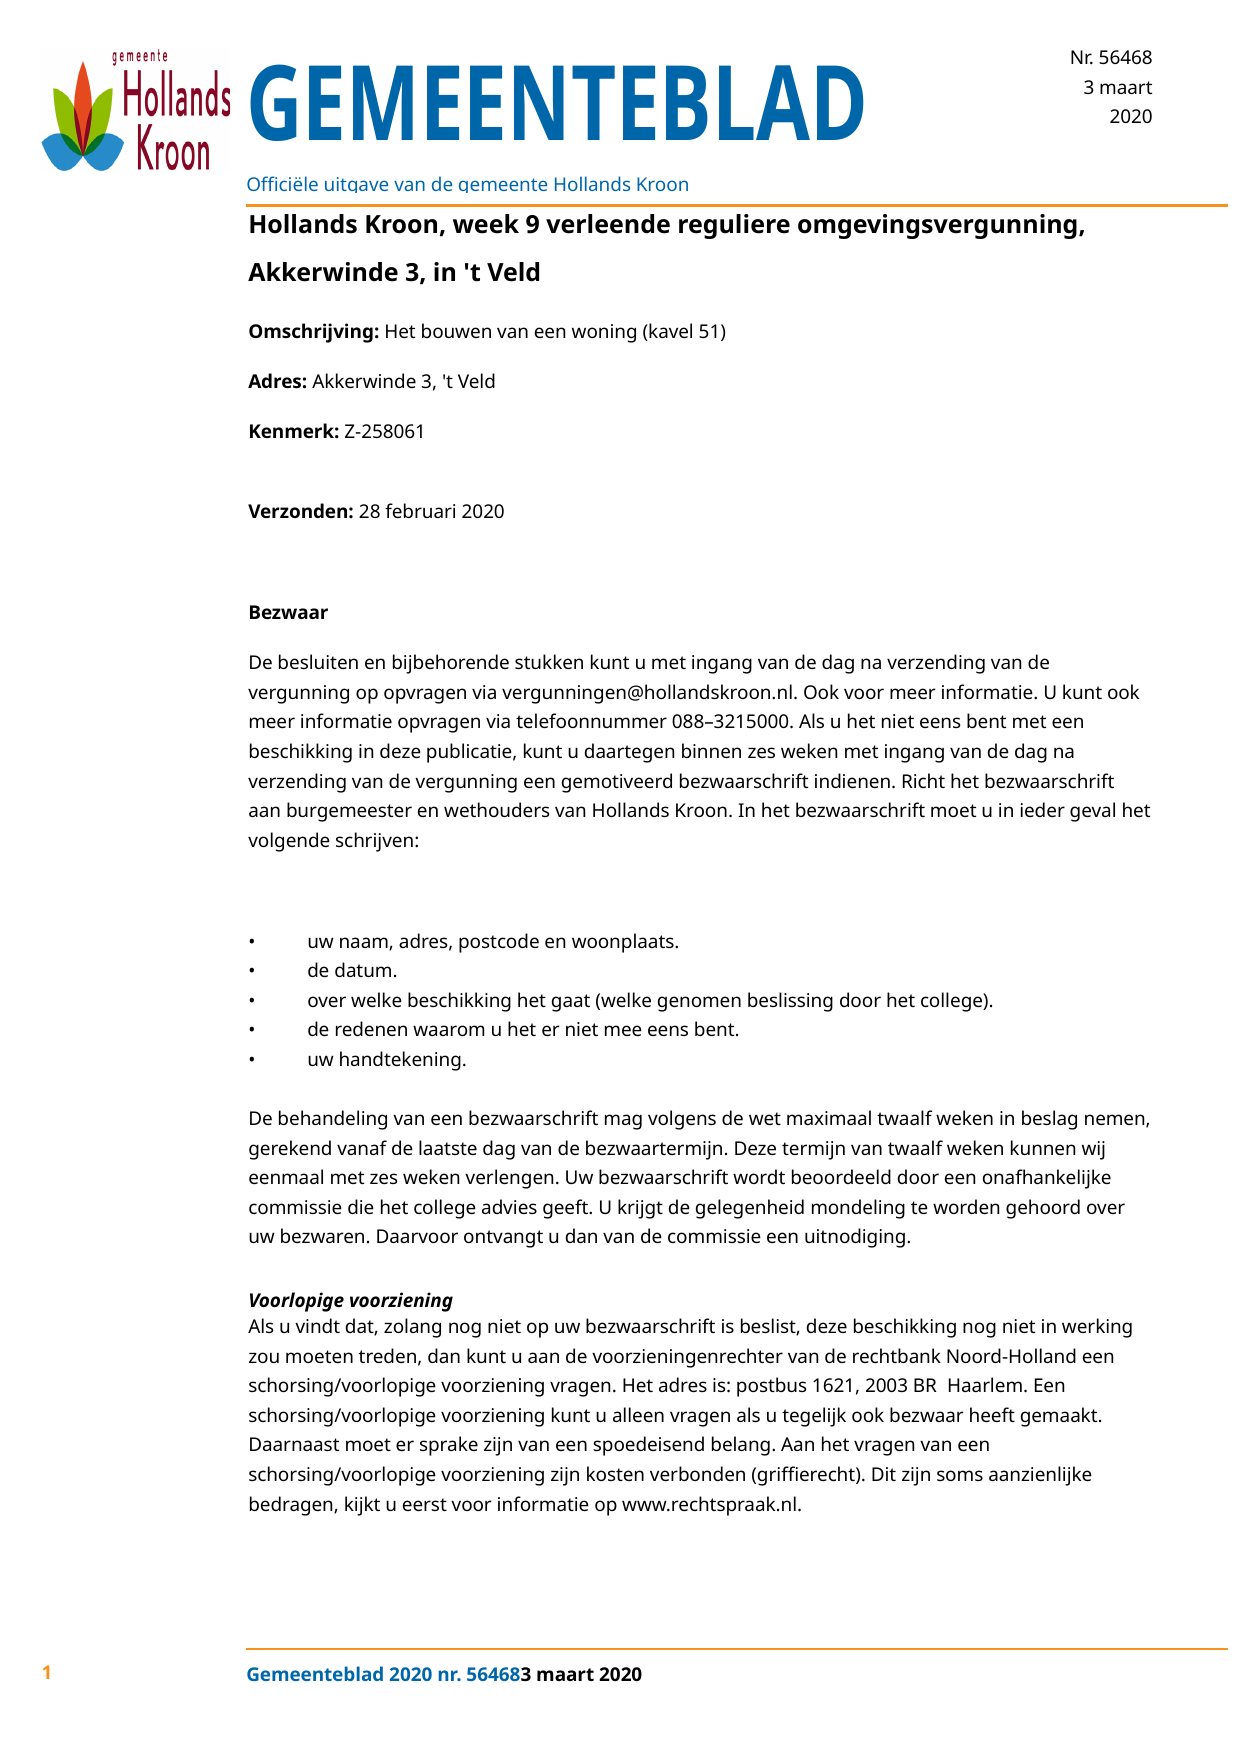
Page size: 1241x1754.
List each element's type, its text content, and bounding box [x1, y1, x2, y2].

picture [41, 47, 231, 172]
text Als u vindt dat, zolang nog niet op uw bezwaarschrift is beslist, deze beschikking nog niet in werking zou moeten treden, dan kunt u aan de voorzieningenrechter van de rechtbank Noord-Holland een schorsing/voorlopige voorziening vragen. Het adres is: postbus 1621, 2003 BR Haarlem. Een schorsing/voorlopige voorziening kunt u alleen vragen als u tegelijk ook bezwaar heeft gemaakt. Daarnaast moet er sprake zijn van een spoedeisend belang. Aan het vragen van een schorsing/voorlopige voorziening zijn kosten verbonden (griffierecht). Dit zijn soms aanzienlijke bedragen, kijkt u eerst voor informatie op www.rechtspraak.nl. [248, 1313, 1152, 1517]
text Kenmerk: Z-258061 [248, 419, 1152, 444]
text De behandeling van een bezwaarschrift mag volgens de wet maximaal twaalf weken in beslag nemen, gerekend vanaf de laatste dag van de bezwaartermijn. Deze termijn van twaalf weken kunnen wij eenmaal met zes weken verlengen. Uw bezwaarschrift wordt beoordeeld door een onafhankelijke commissie die het college advies geeft. U krijgt de gelegenheid mondeling te worden gehoord over uw bezwaren. Daarvoor ontvangt u dan van de commissie een uitnodiging. [248, 1105, 1152, 1249]
table_header [700, 469, 1152, 495]
text De besluiten en bijbehorende stukken kunt u met ingang van de dag na verzending van de vergunning op opvragen via vergunningen@hollandskroon.nl. Ook voor meer informatie. U kunt ook meer informatie opvragen via telefoonnummer 088–3215000. Als u het niet eens bent met een beschikking in deze publicatie, kunt u daartegen binnen zes weken met ingang van de dag na verzending van de vergunning een gemotiveerd bezwaarschrift indienen. Richt het bezwaarschrift aan burgemeester en wethouders van Hollands Kroon. In het bezwaarschrift moet u in ieder geval het volgende schrijven: [248, 649, 1152, 853]
table_header [248, 469, 700, 495]
list over welke beschikking het gaat (welke genomen beslissing door het college). [248, 987, 1152, 1013]
list uw naam, adres, postcode en woonplaats. [248, 928, 1152, 953]
text Bezwaar [248, 599, 1152, 625]
text Verzonden: 28 februari 2020 [248, 498, 1152, 524]
text Omschrijving: Het bouwen van een woning (kavel 51) [248, 318, 1152, 344]
text Adres: Akkerwinde 3, 't Veld [248, 368, 1152, 394]
list uw handtekening. [248, 1046, 1152, 1072]
list de redenen waarom u het er niet mee eens bent. [248, 1017, 1152, 1042]
list de datum. [248, 957, 1152, 983]
text Hollands Kroon, week 9 verleende reguliere omgevingsvergunning, Akkerwinde 3, in 't Veld [248, 207, 1152, 288]
text Voorlopige voorziening [248, 1288, 1152, 1313]
